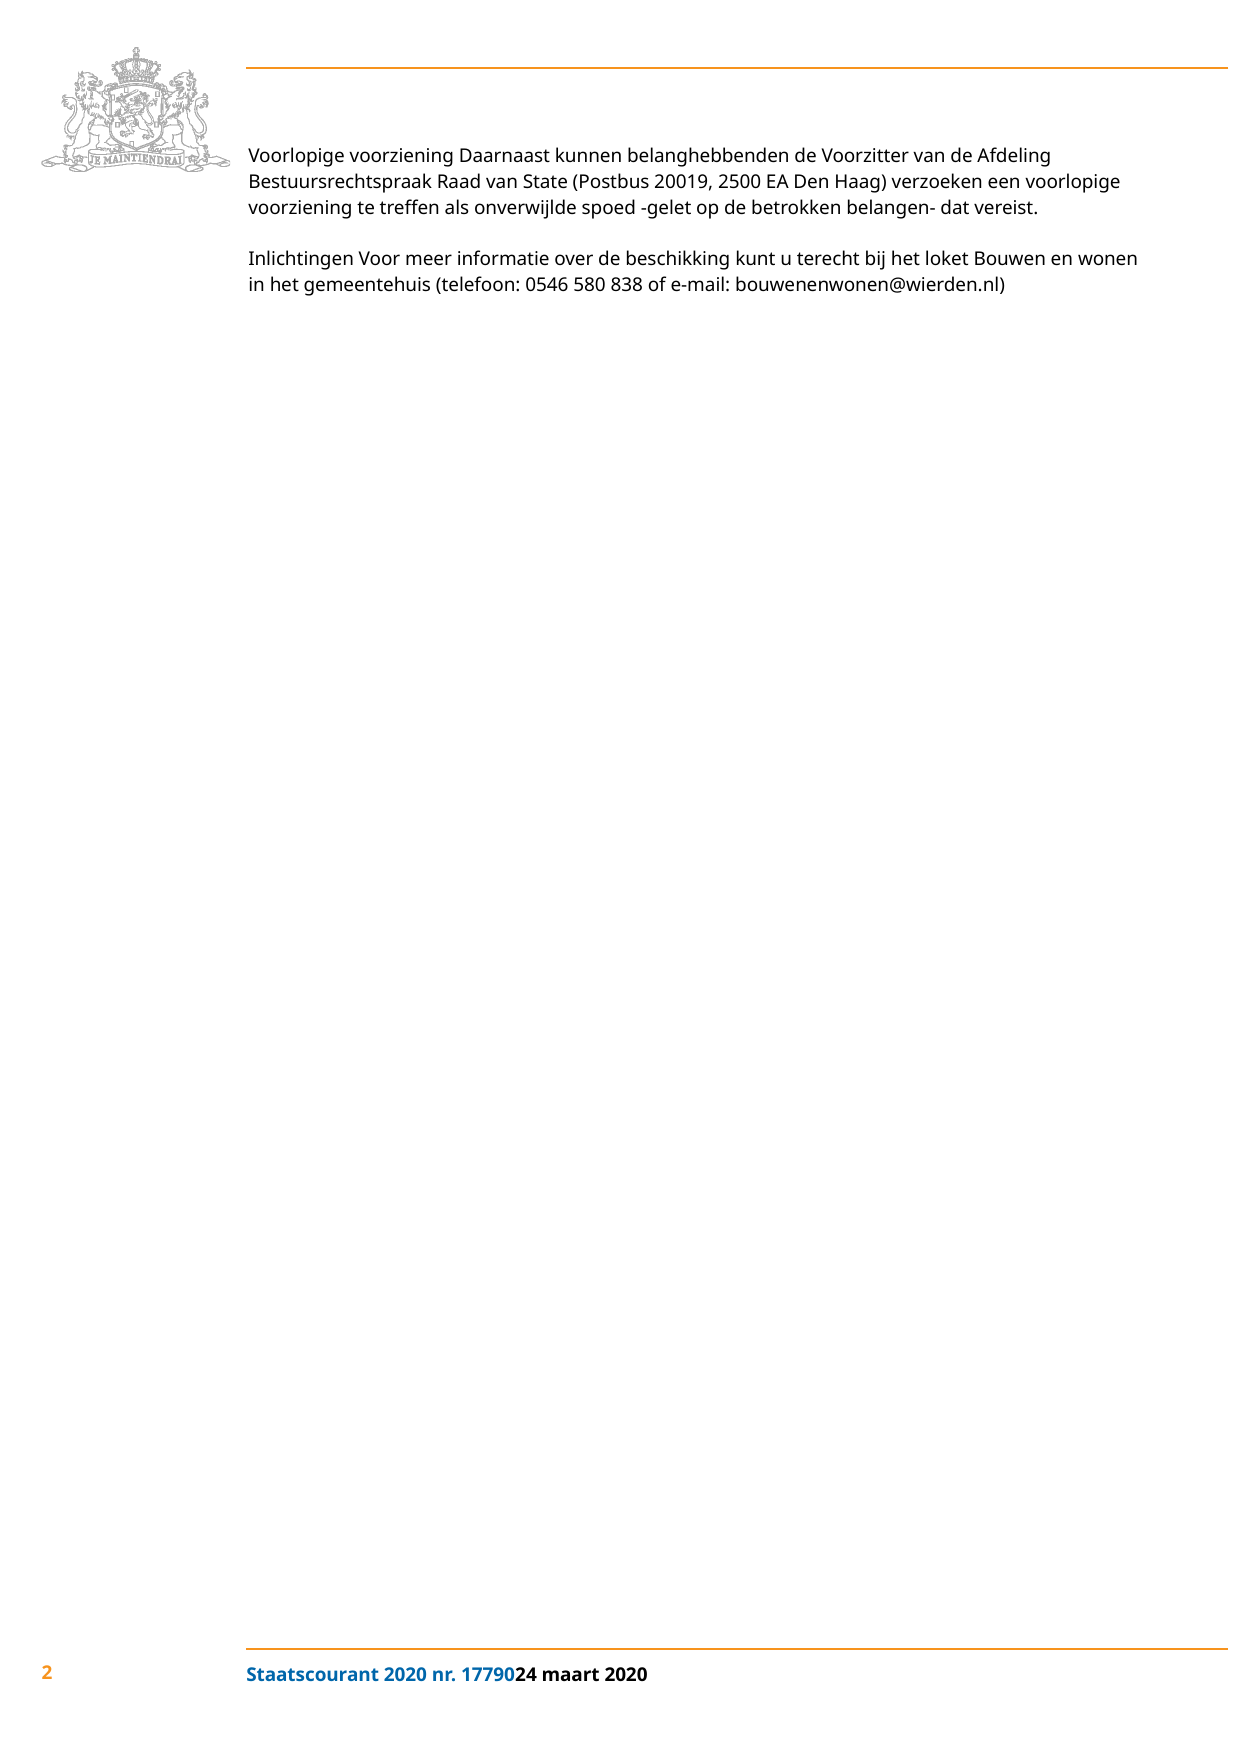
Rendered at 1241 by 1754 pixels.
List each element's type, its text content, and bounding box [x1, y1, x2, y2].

text Inlichtingen Voor meer informatie over de beschikking kunt u terecht bij het loket Bouwen en wonen in het gemeentehuis (telefoon: 0546 580 838 of e-mail: bouwenenwonen@wierden.nl) [248, 246, 1152, 297]
text Voorlopige voorziening Daarnaast kunnen belanghebbenden de Voorzitter van de Afdeling Bestuursrechtspraak Raad van State (Postbus 20019, 2500 EA Den Haag) verzoeken een voorlopige voorziening te treffen als onverwijlde spoed -gelet op de betrokken belangen- dat vereist. [248, 143, 1152, 220]
picture [41, 47, 231, 172]
